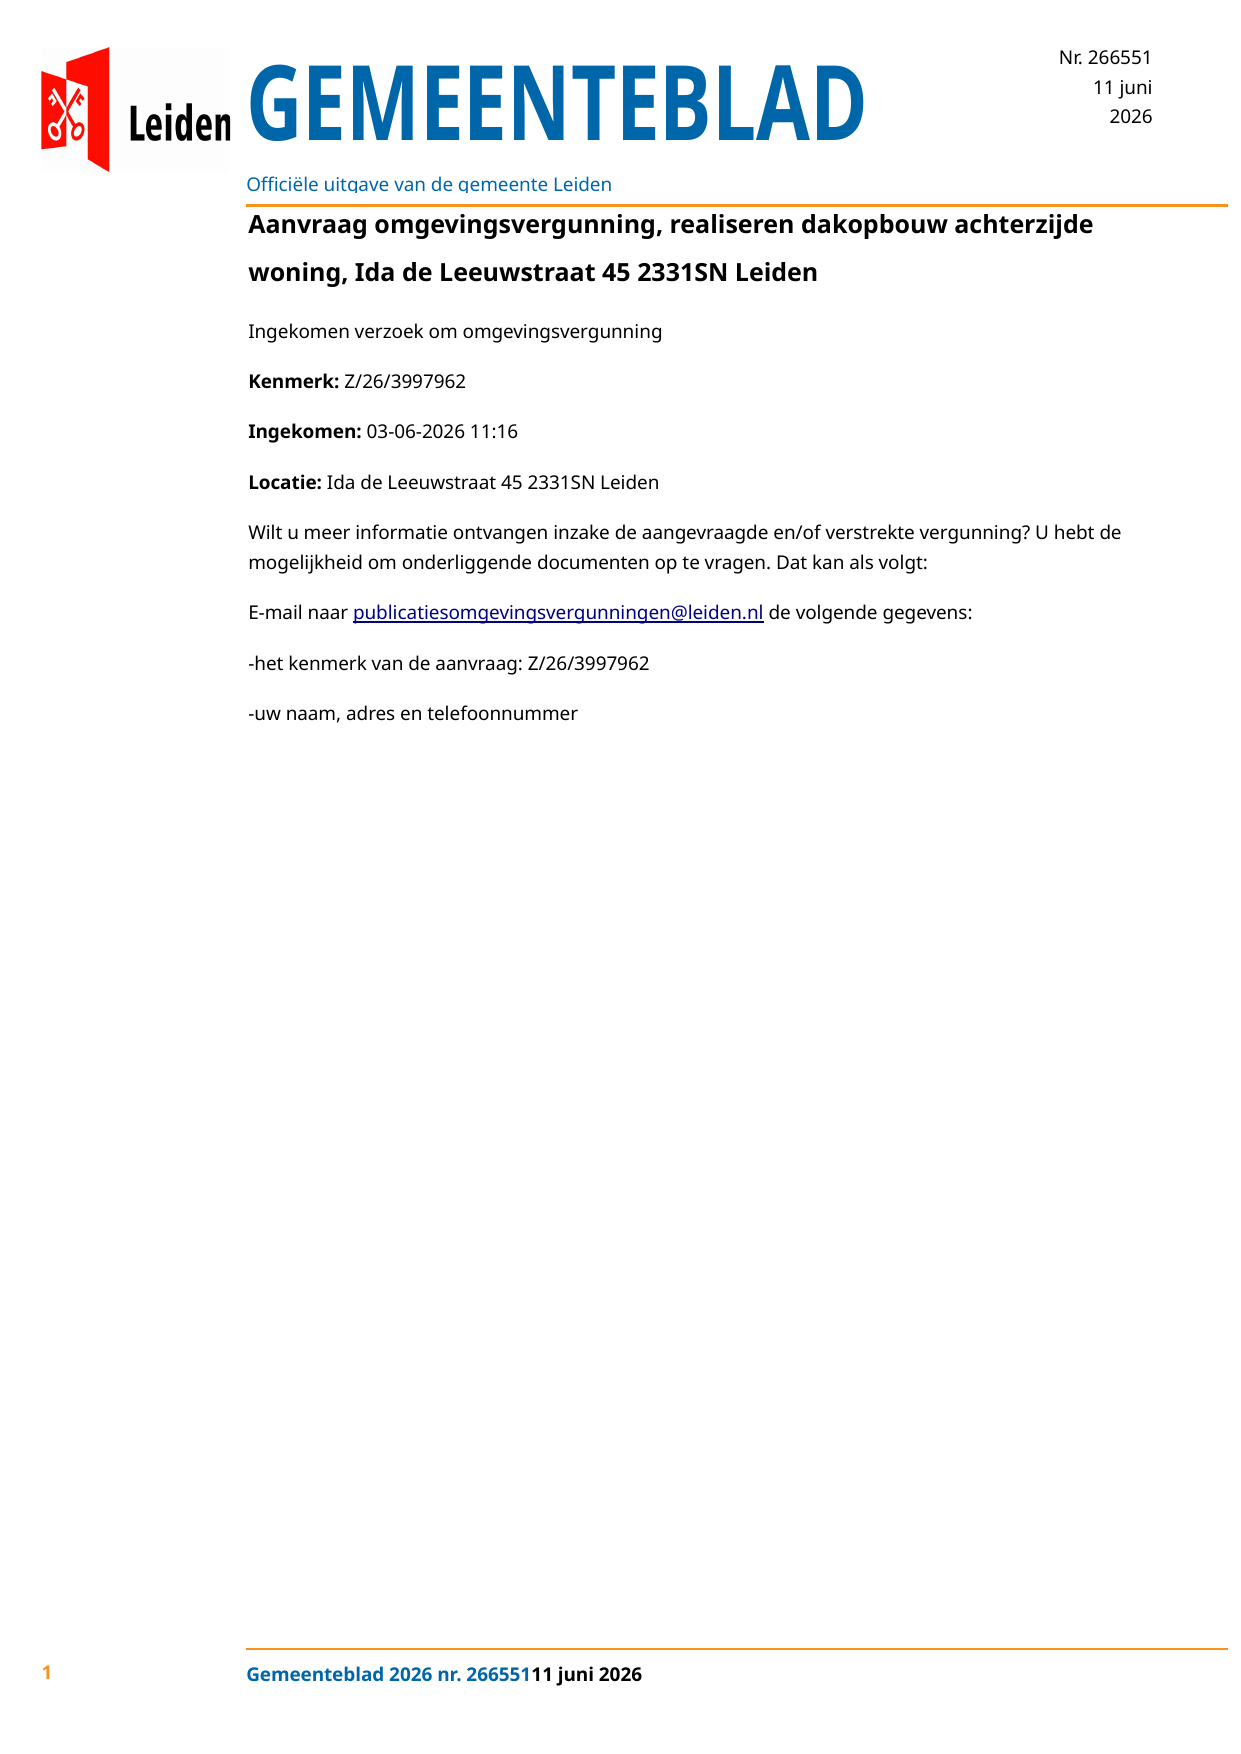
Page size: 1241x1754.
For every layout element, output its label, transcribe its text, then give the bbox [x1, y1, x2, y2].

text Kenmerk: Z/26/3997962 [248, 368, 1152, 394]
text -het kenmerk van de aanvraag: Z/26/3997962 [248, 650, 1152, 676]
picture [41, 47, 231, 172]
text Aanvraag omgevingsvergunning, realiseren dakopbouw achterzijde woning, Ida de Leeuwstraat 45 2331SN Leiden [248, 207, 1152, 288]
text Wilt u meer informatie ontvangen inzake de aangevraagde en/of verstrekte vergunning? U hebt de mogelijkheid om onderliggende documenten op te vragen. Dat kan als volgt: [248, 519, 1152, 575]
text E-mail naar publicatiesomgevingsvergunningen@leiden.nl de volgende gegevens: [248, 599, 1152, 625]
text -uw naam, adres en telefoonnummer [248, 700, 1152, 726]
text Locatie: Ida de Leeuwstraat 45 2331SN Leiden [248, 469, 1152, 495]
text Ingekomen: 03-06-2026 11:16 [248, 419, 1152, 444]
text Ingekomen verzoek om omgevingsvergunning [248, 318, 1152, 344]
